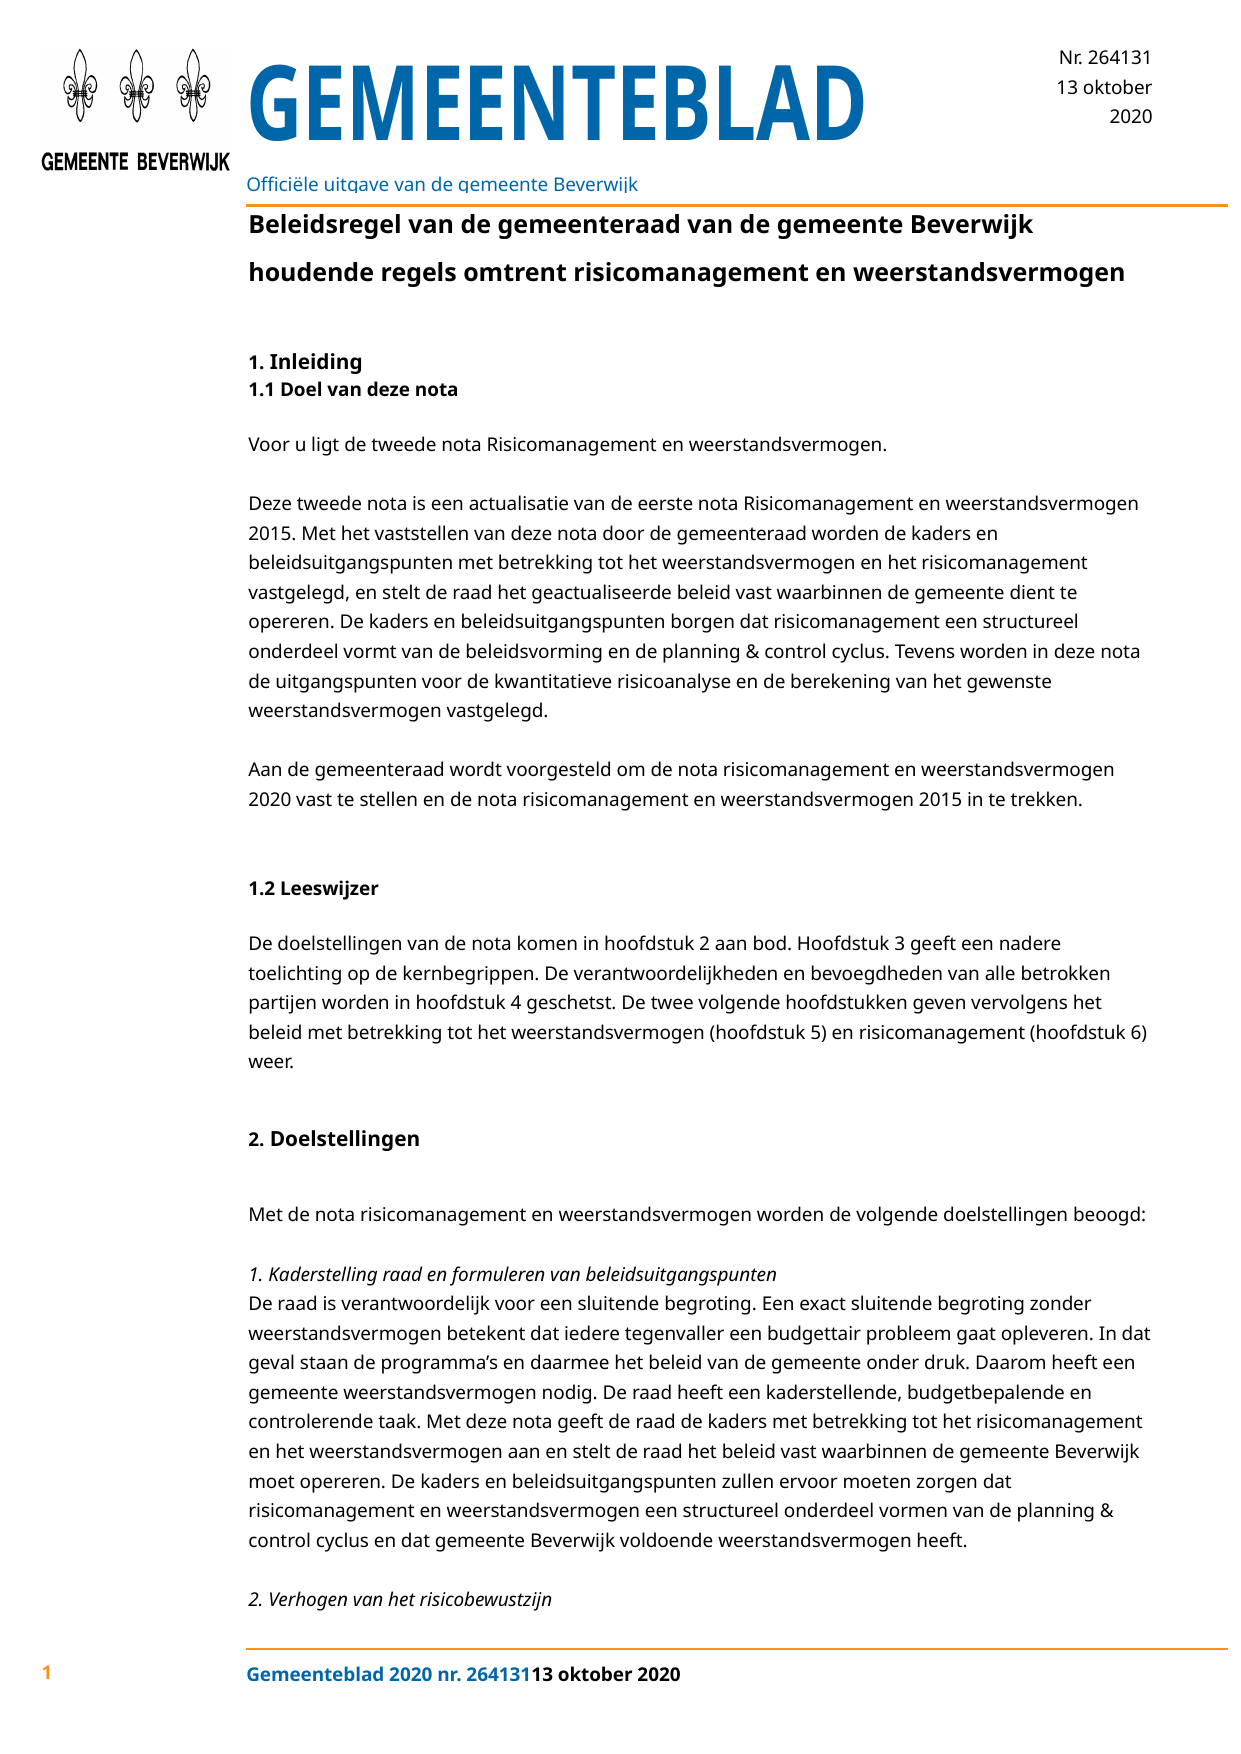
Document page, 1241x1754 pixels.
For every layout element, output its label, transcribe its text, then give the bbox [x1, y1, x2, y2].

text De doelstellingen van de nota komen in hoofdstuk 2 aan bod. Hoofdstuk 3 geeft een nadere toelichting op de kernbegrippen. De verantwoordelijkheden en bevoegdheden van alle betrokken partijen worden in hoofdstuk 4 geschetst. De twee volgende hoofdstukken geven vervolgens het beleid met betrekking tot het weerstandsvermogen (hoofdstuk 5) en risicomanagement (hoofdstuk 6) weer. [248, 930, 1152, 1074]
text De raad is verantwoordelijk voor een sluitende begroting. Een exact sluitende begroting zonder weerstandsvermogen betekent dat iedere tegenvaller een budgettair probleem gaat opleveren. In dat geval staan de programma’s en daarmee het beleid van de gemeente onder druk. Daarom heeft een gemeente weerstandsvermogen nodig. De raad heeft een kaderstellende, budgetbepalende en controlerende taak. Met deze nota geeft de raad de kaders met betrekking tot het risicomanagement en het weerstandsvermogen aan en stelt de raad het beleid vast waarbinnen de gemeente Beverwijk moet opereren. De kaders en beleidsuitgangspunten zullen ervoor moeten zorgen dat risicomanagement en weerstandsvermogen een structureel onderdeel vormen van de planning & control cyclus en dat gemeente Beverwijk voldoende weerstandsvermogen heeft. [248, 1290, 1152, 1553]
text Deze tweede nota is een actualisatie van de eerste nota Risicomanagement en weerstandsvermogen 2015. Met het vaststellen van deze nota door de gemeenteraad worden de kaders en beleidsuitgangspunten met betrekking tot het weerstandsvermogen en het risicomanagement vastgelegd, en stelt de raad het geactualiseerde beleid vast waarbinnen de gemeente dient te opereren. De kaders en beleidsuitgangspunten borgen dat risicomanagement een structureel onderdeel vormt van de beleidsvorming en de planning & control cyclus. Tevens worden in deze nota de uitgangspunten voor de kwantitatieve risicoanalyse en de berekening van het gewenste weerstandsvermogen vastgelegd. [248, 490, 1152, 723]
text Voor u ligt de tweede nota Risicomanagement en weerstandsvermogen. [248, 431, 1152, 457]
text 1.2 Leeswijzer [248, 875, 1152, 901]
text 1.1 Doel van deze nota [248, 376, 1152, 402]
text 2. Doelstellingen [248, 1124, 1152, 1152]
text 1. Inleiding [248, 347, 1152, 376]
picture [41, 47, 231, 172]
text 2. Verhogen van het risicobewustzijn [248, 1586, 1152, 1612]
text Aan de gemeenteraad wordt voorgesteld om de nota risicomanagement en weerstandsvermogen 2020 vast te stellen en de nota risicomanagement en weerstandsvermogen 2015 in te trekken. [248, 757, 1152, 812]
text 1. Kaderstelling raad en formuleren van beleidsuitgangspunten [248, 1261, 1152, 1286]
text Beleidsregel van de gemeenteraad van de gemeente Beverwijk houdende regels omtrent risicomanagement en weerstandsvermogen [248, 207, 1152, 288]
text Met de nota risicomanagement en weerstandsvermogen worden de volgende doelstellingen beoogd: [248, 1202, 1152, 1227]
